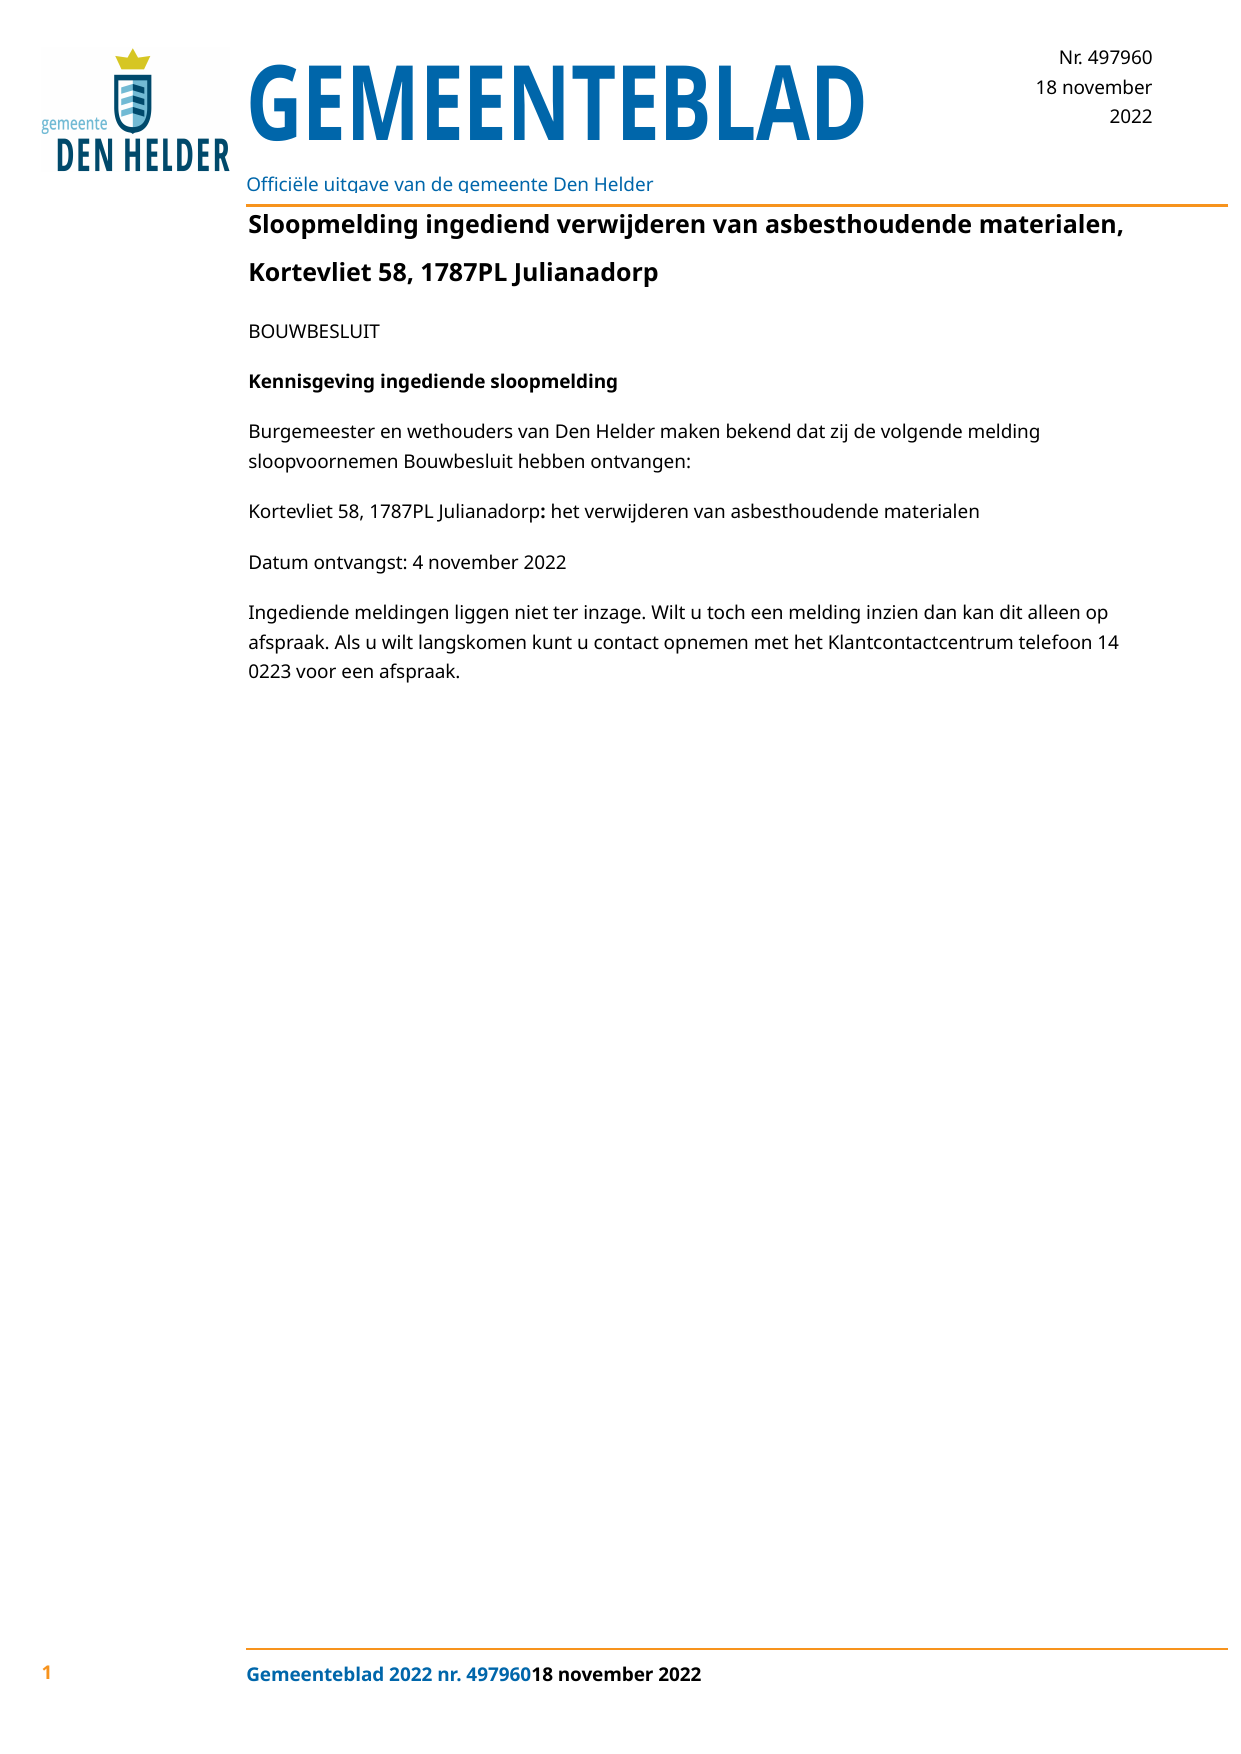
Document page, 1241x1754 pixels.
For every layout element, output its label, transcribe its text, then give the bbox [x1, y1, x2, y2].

text Burgemeester en wethouders van Den Helder maken bekend dat zij de volgende melding sloopvoornemen Bouwbesluit hebben ontvangen: [248, 419, 1152, 474]
picture [130, 157, 135, 172]
picture [220, 160, 224, 172]
text Datum ontvangst: 4 november 2022 [248, 549, 1152, 575]
text BOUWBESLUIT [248, 318, 1152, 344]
text Kennisgeving ingediende sloopmelding [248, 368, 1152, 394]
text Ingediende meldingen liggen niet ter inzage. Wilt u toch een melding inzien dan kan dit alleen op afspraak. Als u wilt langskomen kunt u contact opnemen met het Klantcontactcentrum telefoon 14 0223 voor een afspraak. [248, 599, 1152, 684]
text Kortevliet 58, 1787PL Julianadorp: het verwijderen van asbesthoudende materialen [248, 499, 1152, 524]
picture [182, 144, 187, 165]
text Sloopmelding ingediend verwijderen van asbesthoudende materialen, Kortevliet 58, 1787PL Julianadorp [248, 207, 1152, 288]
picture [100, 154, 106, 172]
picture [63, 144, 68, 165]
picture [41, 47, 231, 172]
